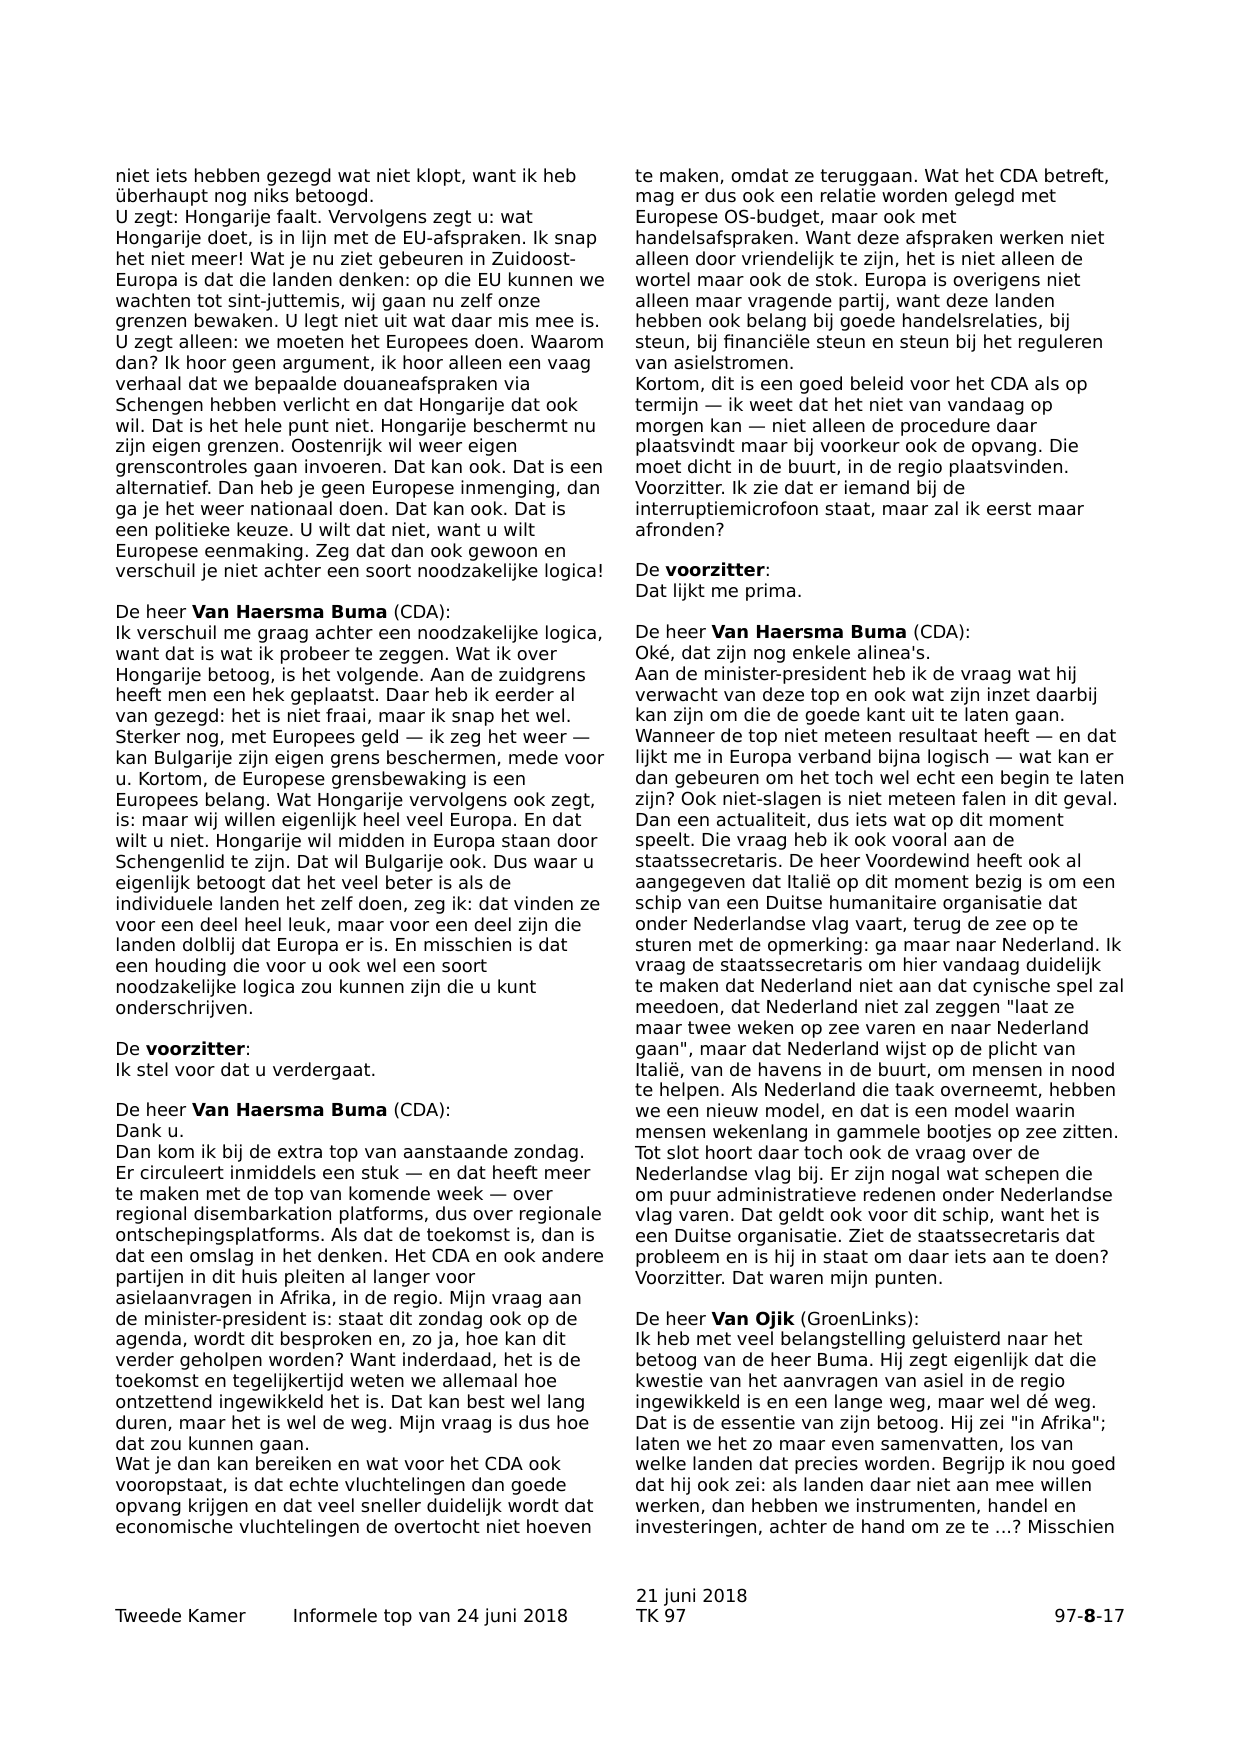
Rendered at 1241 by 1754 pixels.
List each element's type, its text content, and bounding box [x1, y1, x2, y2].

text Dat lijkt me prima. [635, 581, 1125, 602]
text te maken, omdat ze teruggaan. Wat het CDA betreft, mag er dus ook een relatie worden gelegd met Europese OS-budget, maar ook met handelsafspraken. Want deze afspraken werken niet alleen door vriendelijk te zijn, het is niet alleen de wortel maar ook de stok. Europa is overigens niet alleen maar vragende partij, want deze landen hebben ook belang bij goede handelsrelaties, bij steun, bij financiële steun en steun bij het reguleren van asielstromen. [635, 165, 1125, 374]
text Ik verschuil me graag achter een noodzakelijke logica, want dat is wat ik probeer te zeggen. Wat ik over Hongarije betoog, is het volgende. Aan de zuidgrens heeft men een hek geplaatst. Daar heb ik eerder al van gezegd: het is niet fraai, maar ik snap het wel. Sterker nog, met Europees geld — ik zeg het weer — kan Bulgarije zijn eigen grens beschermen, mede voor u. Kortom, de Europese grensbewaking is een Europees belang. Wat Hongarije vervolgens ook zegt, is: maar wij willen eigenlijk heel veel Europa. En dat wilt u niet. Hongarije wil midden in Europa staan door Schengenlid te zijn. Dat wil Bulgarije ook. Dus waar u eigenlijk betoogt dat het veel beter is als de individuele landen het zelf doen, zeg ik: dat vinden ze voor een deel heel leuk, maar voor een deel zijn die landen dolblij dat Europa er is. En misschien is dat een houding die voor u ook wel een soort noodzakelijke logica zou kunnen zijn die u kunt onderschrijven. [115, 623, 605, 1018]
text Oké, dat zijn nog enkele alinea's. [635, 643, 1125, 663]
text Dan kom ik bij de extra top van aanstaande zondag. Er circuleert inmiddels een stuk — en dat heeft meer te maken met de top van komende week — over regional disembarkation platforms, dus over regionale ontschepingsplatforms. Als dat de toekomst is, dan is dat een omslag in het denken. Het CDA en ook andere partijen in dit huis pleiten al langer voor asielaanvragen in Afrika, in de regio. Mijn vraag aan de minister-president is: staat dit zondag ook op de agenda, wordt dit besproken en, zo ja, hoe kan dit verder geholpen worden? Want inderdaad, het is de toekomst en tegelijkertijd weten we allemaal hoe ontzettend ingewikkeld het is. Dat kan best wel lang duren, maar het is wel de weg. Mijn vraag is dus hoe dat zou kunnen gaan. [115, 1142, 605, 1454]
text De heer Van Ojik (GroenLinks): [635, 1308, 1125, 1329]
text Ik heb met veel belangstelling geluisterd naar het betoog van de heer Buma. Hij zegt eigenlijk dat die kwestie van het aanvragen van asiel in de regio ingewikkeld is en een lange weg, maar wel dé weg. Dat is de essentie van zijn betoog. Hij zei "in Afrika"; laten we het zo maar even samenvatten, los van welke landen dat precies worden. Begrijp ik nou goed dat hij ook zei: als landen daar niet aan mee willen werken, dan hebben we instrumenten, handel en investeringen, achter de hand om ze te ...? Misschien [635, 1329, 1125, 1537]
text niet iets hebben gezegd wat niet klopt, want ik heb überhaupt nog niks betoogd. [115, 165, 605, 207]
text De heer Van Haersma Buma (CDA): [115, 1100, 605, 1121]
text De voorzitter: [115, 1038, 605, 1059]
text De heer Van Haersma Buma (CDA): [635, 622, 1125, 643]
text Dank u. [115, 1121, 605, 1142]
text Kortom, dit is een goed beleid voor het CDA als op termijn — ik weet dat het niet van vandaag op morgen kan — niet alleen de procedure daar plaatsvindt maar bij voorkeur ook de opvang. Die moet dicht in de buurt, in de regio plaatsvinden. [635, 374, 1125, 478]
text Aan de minister-president heb ik de vraag wat hij verwacht van deze top en ook wat zijn inzet daarbij kan zijn om die de goede kant uit te laten gaan. Wanneer de top niet meteen resultaat heeft — en dat lijkt me in Europa verband bijna logisch — wat kan er dan gebeuren om het toch wel echt een begin te laten zijn? Ook niet-slagen is niet meteen falen in dit geval. [635, 663, 1125, 809]
text Voorzitter. Ik zie dat er iemand bij de interruptiemicrofoon staat, maar zal ik eerst maar afronden? [635, 478, 1125, 540]
text U zegt: Hongarije faalt. Vervolgens zegt u: wat Hongarije doet, is in lijn met de EU-afspraken. Ik snap het niet meer! Wat je nu ziet gebeuren in Zuidoost-Europa is dat die landen denken: op die EU kunnen we wachten tot sint-juttemis, wij gaan nu zelf onze grenzen bewaken. U legt niet uit wat daar mis mee is. U zegt alleen: we moeten het Europees doen. Waarom dan? Ik hoor geen argument, ik hoor alleen een vaag verhaal dat we bepaalde douaneafspraken via Schengen hebben verlicht en dat Hongarije dat ook wil. Dat is het hele punt niet. Hongarije beschermt nu zijn eigen grenzen. Oostenrijk wil weer eigen grenscontroles gaan invoeren. Dat kan ook. Dat is een alternatief. Dan heb je geen Europese inmenging, dan ga je het weer nationaal doen. Dat kan ook. Dat is een politieke keuze. U wilt dat niet, want u wilt Europese eenmaking. Zeg dat dan ook gewoon en verschuil je niet achter een soort noodzakelijke logica! [115, 207, 605, 582]
text Tot slot hoort daar toch ook de vraag over de Nederlandse vlag bij. Er zijn nogal wat schepen die om puur administratieve redenen onder Nederlandse vlag varen. Dat geldt ook voor dit schip, want het is een Duitse organisatie. Ziet de staatssecretaris dat probleem en is hij in staat om daar iets aan te doen? [635, 1143, 1125, 1268]
text Wat je dan kan bereiken en wat voor het CDA ook vooropstaat, is dat echte vluchtelingen dan goede opvang krijgen en dat veel sneller duidelijk wordt dat economische vluchtelingen de overtocht niet hoeven [115, 1454, 605, 1537]
text De heer Van Haersma Buma (CDA): [115, 602, 605, 623]
text De voorzitter: [635, 560, 1125, 581]
text Voorzitter. Dat waren mijn punten. [635, 1268, 1125, 1288]
text Ik stel voor dat u verdergaat. [115, 1059, 605, 1080]
text Dan een actualiteit, dus iets wat op dit moment speelt. Die vraag heb ik ook vooral aan de staatssecretaris. De heer Voordewind heeft ook al aangegeven dat Italië op dit moment bezig is om een schip van een Duitse humanitaire organisatie dat onder Nederlandse vlag vaart, terug de zee op te sturen met de opmerking: ga maar naar Nederland. Ik vraag de staatssecretaris om hier vandaag duidelijk te maken dat Nederland niet aan dat cynische spel zal meedoen, dat Nederland niet zal zeggen "laat ze maar twee weken op zee varen en naar Nederland gaan", maar dat Nederland wijst op de plicht van Italië, van de havens in de buurt, om mensen in nood te helpen. Als Nederland die taak overneemt, hebben we een nieuw model, en dat is een model waarin mensen wekenlang in gammele bootjes op zee zitten. [635, 809, 1125, 1143]
